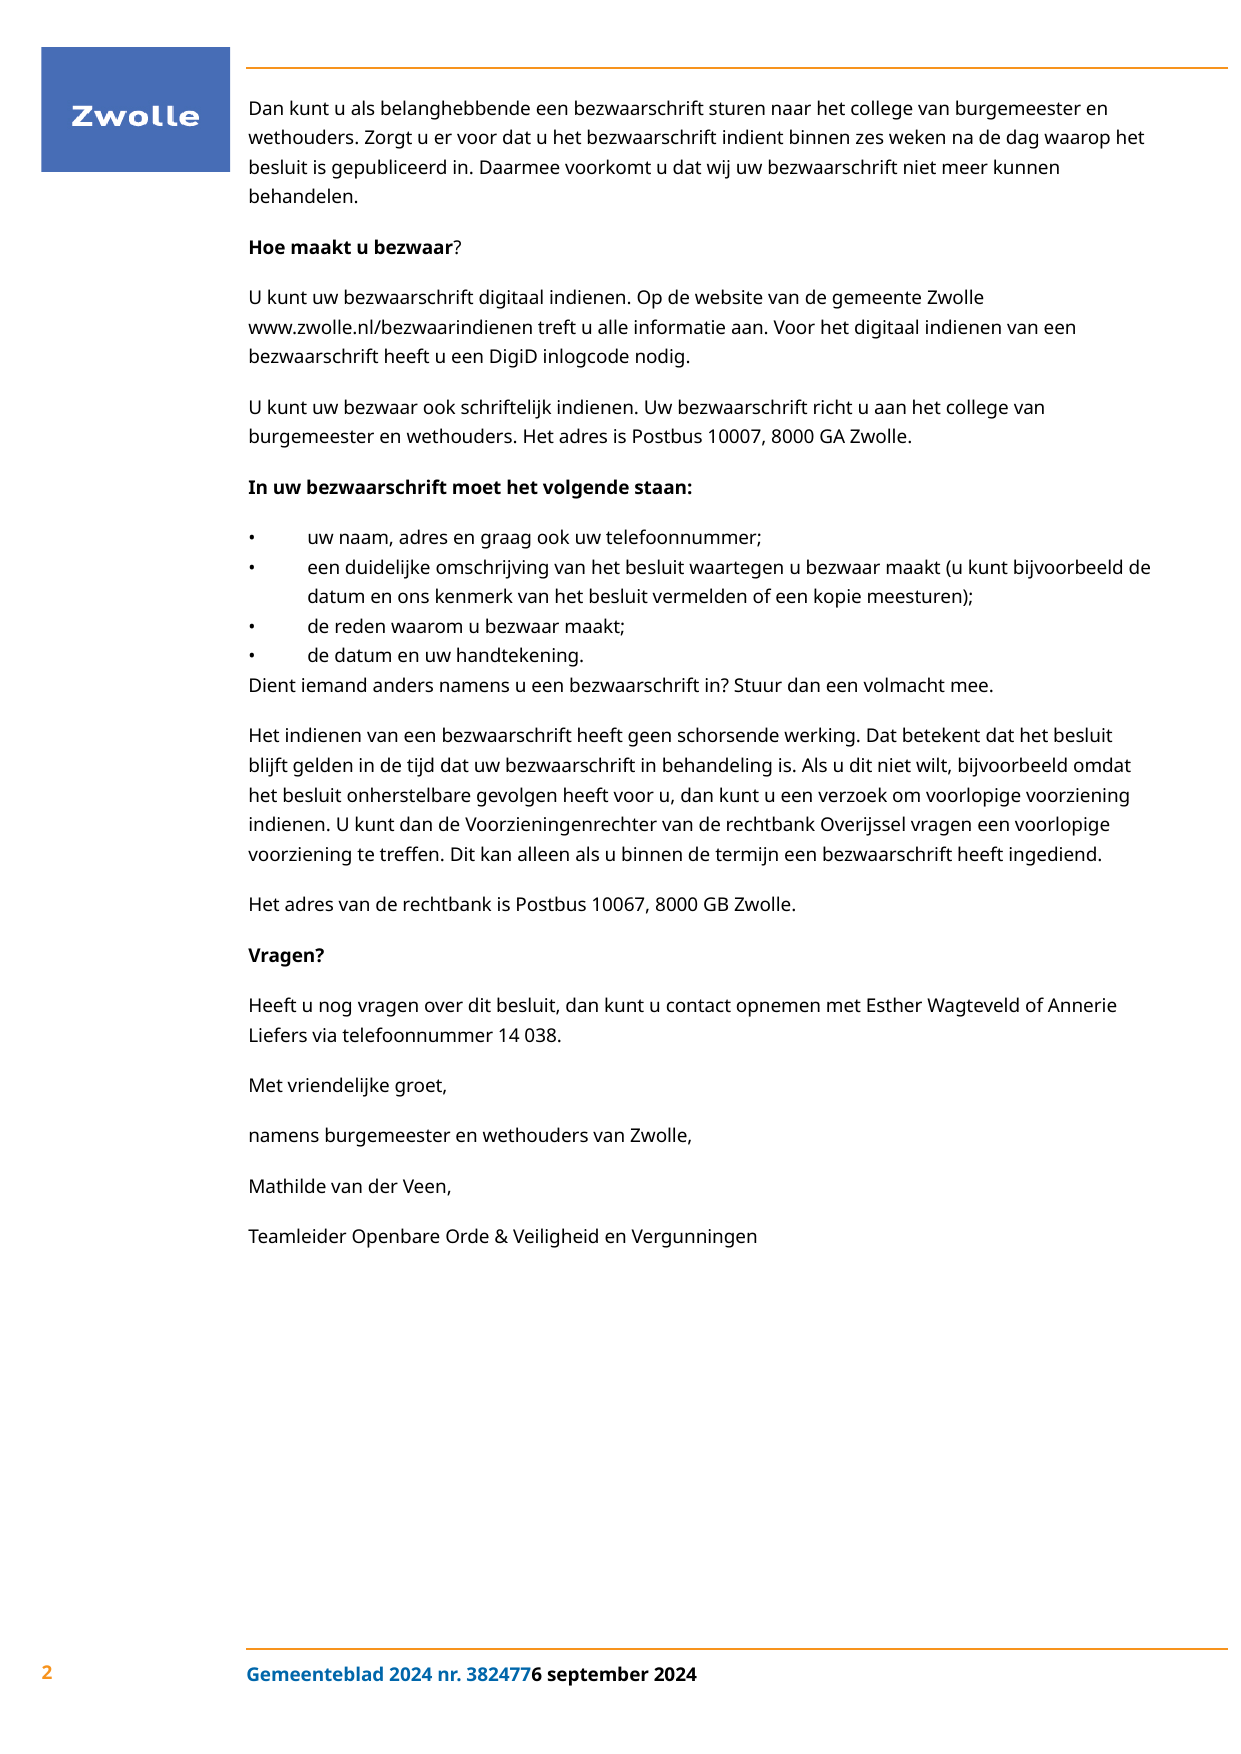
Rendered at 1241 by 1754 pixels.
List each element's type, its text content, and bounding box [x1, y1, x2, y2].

list de datum en uw handtekening. [248, 643, 1152, 668]
text Teamleider Openbare Orde & Veiligheid en Vergunningen [248, 1223, 1152, 1249]
list de reden waarom u bezwaar maakt; [248, 613, 1152, 639]
text Het adres van de rechtbank is Postbus 10067, 8000 GB Zwolle. [248, 891, 1152, 917]
text U kunt uw bezwaarschrift digitaal indienen. Op de website van de gemeente Zwolle www.zwolle.nl/bezwaarindienen treft u alle informatie aan. Voor het digitaal indienen van een bezwaarschrift heeft u een DigiD inlogcode nodig. [248, 284, 1152, 369]
text Dient iemand anders namens u een bezwaarschrift in? Stuur dan een volmacht mee. [248, 672, 1152, 698]
text Vragen? [248, 942, 1152, 968]
text In uw bezwaarschrift moet het volgende staan: [248, 474, 1152, 500]
text Hoe maakt u bezwaar? [248, 234, 1152, 260]
text U kunt uw bezwaar ook schriftelijk indienen. Uw bezwaarschrift richt u aan het college van burgemeester en wethouders. Het adres is Postbus 10007, 8000 GA Zwolle. [248, 394, 1152, 449]
text Het indienen van een bezwaarschrift heeft geen schorsende werking. Dat betekent dat het besluit blijft gelden in de tijd dat uw bezwaarschrift in behandeling is. Als u dit niet wilt, bijvoorbeeld omdat het besluit onherstelbare gevolgen heeft voor u, dan kunt u een verzoek om voorlopige voorziening indienen. U kunt dan de Voorzieningenrechter van de rechtbank Overijssel vragen een voorlopige voorziening te treffen. Dit kan alleen als u binnen de termijn een bezwaarschrift heeft ingediend. [248, 723, 1152, 867]
text Dan kunt u als belanghebbende een bezwaarschrift sturen naar het college van burgemeester en wethouders. Zorgt u er voor dat u het bezwaarschrift indient binnen zes weken na de dag waarop het besluit is gepubliceerd in. Daarmee voorkomt u dat wij uw bezwaarschrift niet meer kunnen behandelen. [248, 95, 1152, 209]
text Heeft u nog vragen over dit besluit, dan kunt u contact opnemen met Esther Wagteveld of Annerie Liefers via telefoonnummer 14 038. [248, 992, 1152, 1048]
text namens burgemeester en wethouders van Zwolle, [248, 1123, 1152, 1148]
picture [41, 47, 231, 172]
text Mathilde van der Veen, [248, 1173, 1152, 1199]
list een duidelijke omschrijving van het besluit waartegen u bezwaar maakt (u kunt bijvoorbeeld de datum en ons kenmerk van het besluit vermelden of een kopie meesturen); [248, 554, 1152, 609]
list uw naam, adres en graag ook uw telefoonnummer; [248, 524, 1152, 550]
text Met vriendelijke groet, [248, 1072, 1152, 1098]
